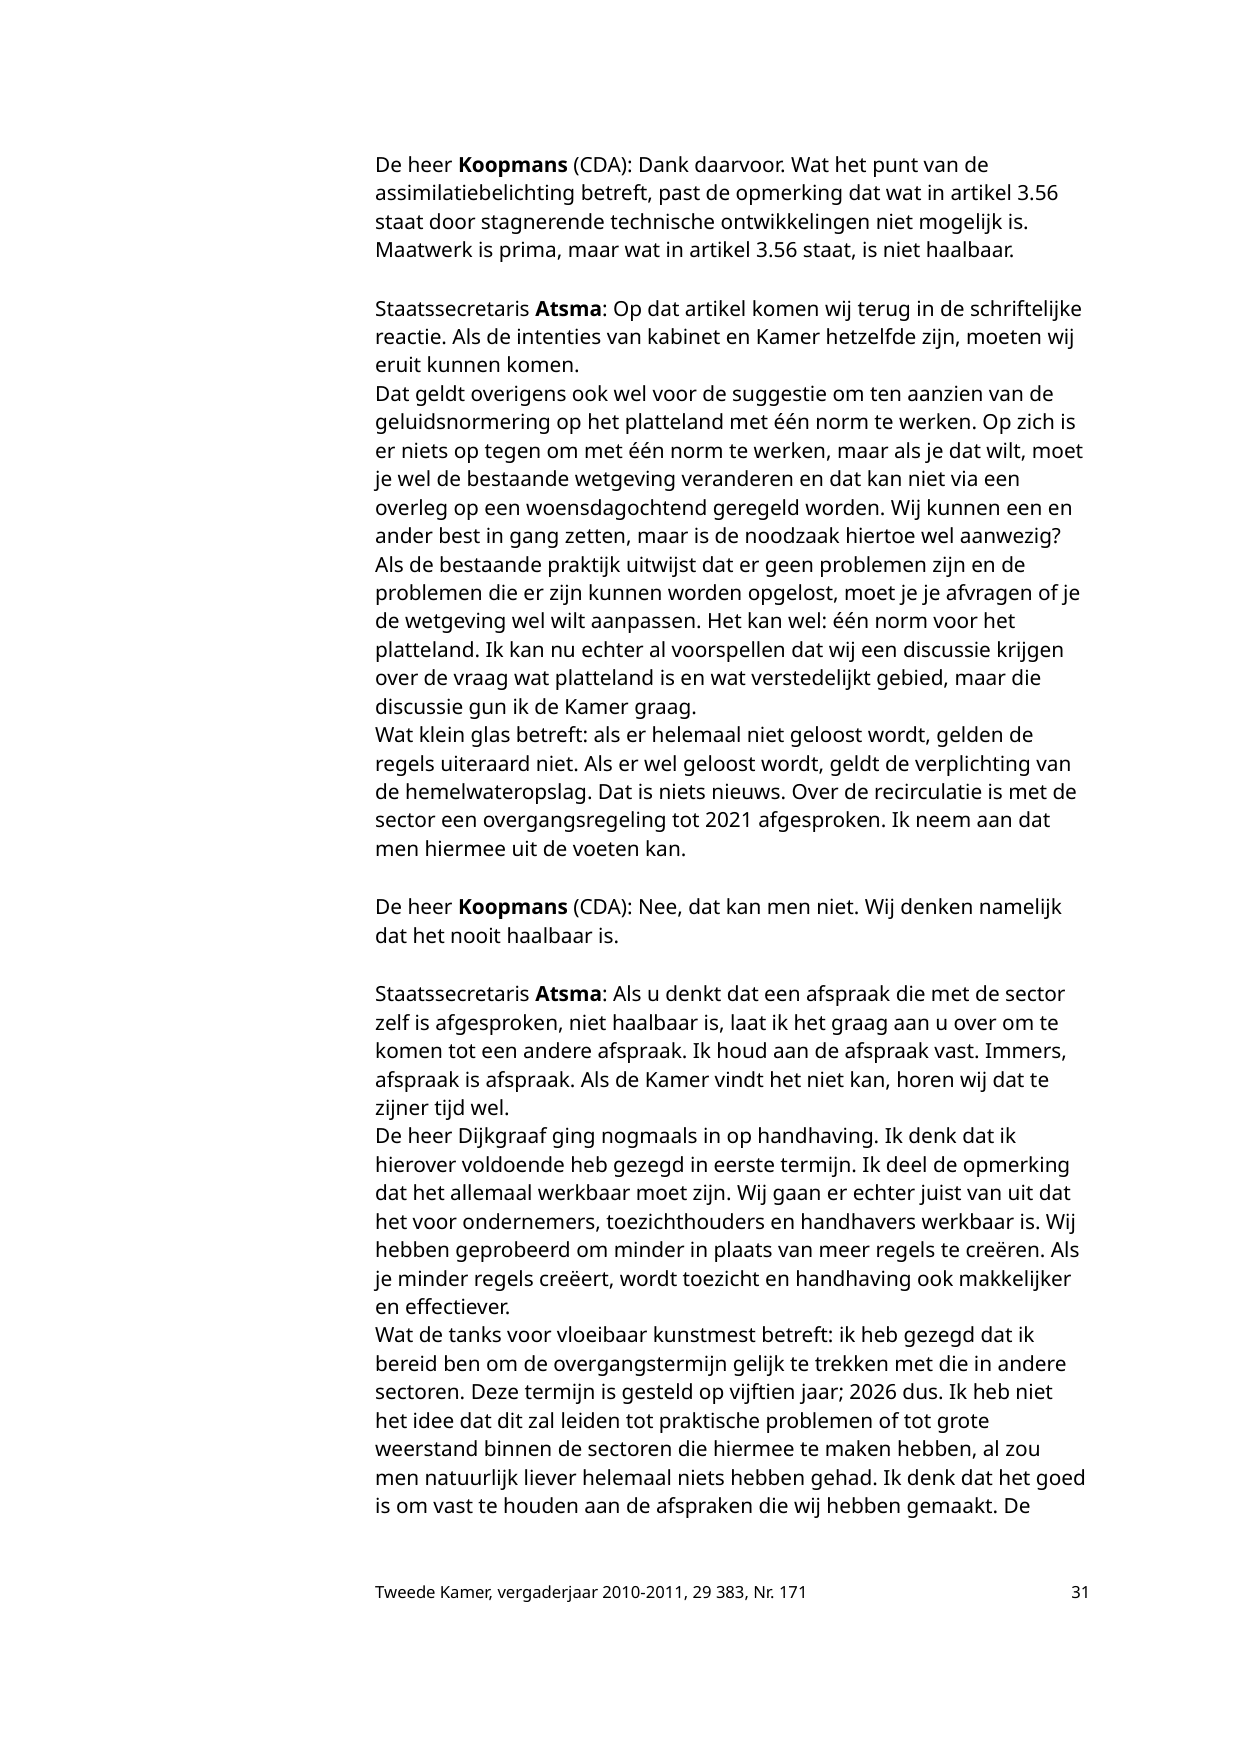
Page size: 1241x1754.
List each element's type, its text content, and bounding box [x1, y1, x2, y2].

text Wat de tanks voor vloeibaar kunstmest betreft: ik heb gezegd dat ik bereid ben om de overgangstermijn gelijk te trekken met die in andere sectoren. Deze termijn is gesteld op vijftien jaar; 2026 dus. Ik heb niet het idee dat dit zal leiden tot praktische problemen of tot grote weerstand binnen de sectoren die hiermee te maken hebben, al zou men natuurlijk liever helemaal niets hebben gehad. Ik denk dat het goed is om vast te houden aan de afspraken die wij hebben gemaakt. De [375, 1321, 1090, 1520]
text Wat klein glas betreft: als er helemaal niet geloost wordt, gelden de regels uiteraard niet. Als er wel geloost wordt, geldt de verplichting van de hemelwateropslag. Dat is niets nieuws. Over de recirculatie is met de sector een overgangsregeling tot 2021 afgesproken. Ik neem aan dat men hiermee uit de voeten kan. [375, 720, 1090, 862]
text Dat geldt overigens ook wel voor de suggestie om ten aanzien van de geluidsnormering op het platteland met één norm te werken. Op zich is er niets op tegen om met één norm te werken, maar als je dat wilt, moet je wel de bestaande wetgeving veranderen en dat kan niet via een overleg op een woensdagochtend geregeld worden. Wij kunnen een en ander best in gang zetten, maar is de noodzaak hiertoe wel aanwezig? Als de bestaande praktijk uitwijst dat er geen problemen zijn en de problemen die er zijn kunnen worden opgelost, moet je je afvragen of je de wetgeving wel wilt aanpassen. Het kan wel: één norm voor het platteland. Ik kan nu echter al voorspellen dat wij een discussie krijgen over de vraag wat platteland is en wat verstedelijkt gebied, maar die discussie gun ik de Kamer graag. [375, 379, 1090, 720]
text De heer Koopmans (CDA): Dank daarvoor. Wat het punt van de assimilatiebelichting betreft, past de opmerking dat wat in artikel 3.56 staat door stagnerende technische ontwikkelingen niet mogelijk is. Maatwerk is prima, maar wat in artikel 3.56 staat, is niet haalbaar. [375, 150, 1090, 264]
text De heer Koopmans (CDA): Nee, dat kan men niet. Wij denken namelijk dat het nooit haalbaar is. [375, 892, 1090, 949]
text Staatssecretaris Atsma: Op dat artikel komen wij terug in de schriftelijke reactie. Als de intenties van kabinet en Kamer hetzelfde zijn, moeten wij eruit kunnen komen. [375, 294, 1090, 379]
text De heer Dijkgraaf ging nogmaals in op handhaving. Ik denk dat ik hierover voldoende heb gezegd in eerste termijn. Ik deel de opmerking dat het allemaal werkbaar moet zijn. Wij gaan er echter juist van uit dat het voor ondernemers, toezichthouders en handhavers werkbaar is. Wij hebben geprobeerd om minder in plaats van meer regels te creëren. Als je minder regels creëert, wordt toezicht en handhaving ook makkelijker en effectiever. [375, 1122, 1090, 1321]
text Staatssecretaris Atsma: Als u denkt dat een afspraak die met de sector zelf is afgesproken, niet haalbaar is, laat ik het graag aan u over om te komen tot een andere afspraak. Ik houd aan de afspraak vast. Immers, afspraak is afspraak. Als de Kamer vindt het niet kan, horen wij dat te zijner tijd wel. [375, 979, 1090, 1122]
